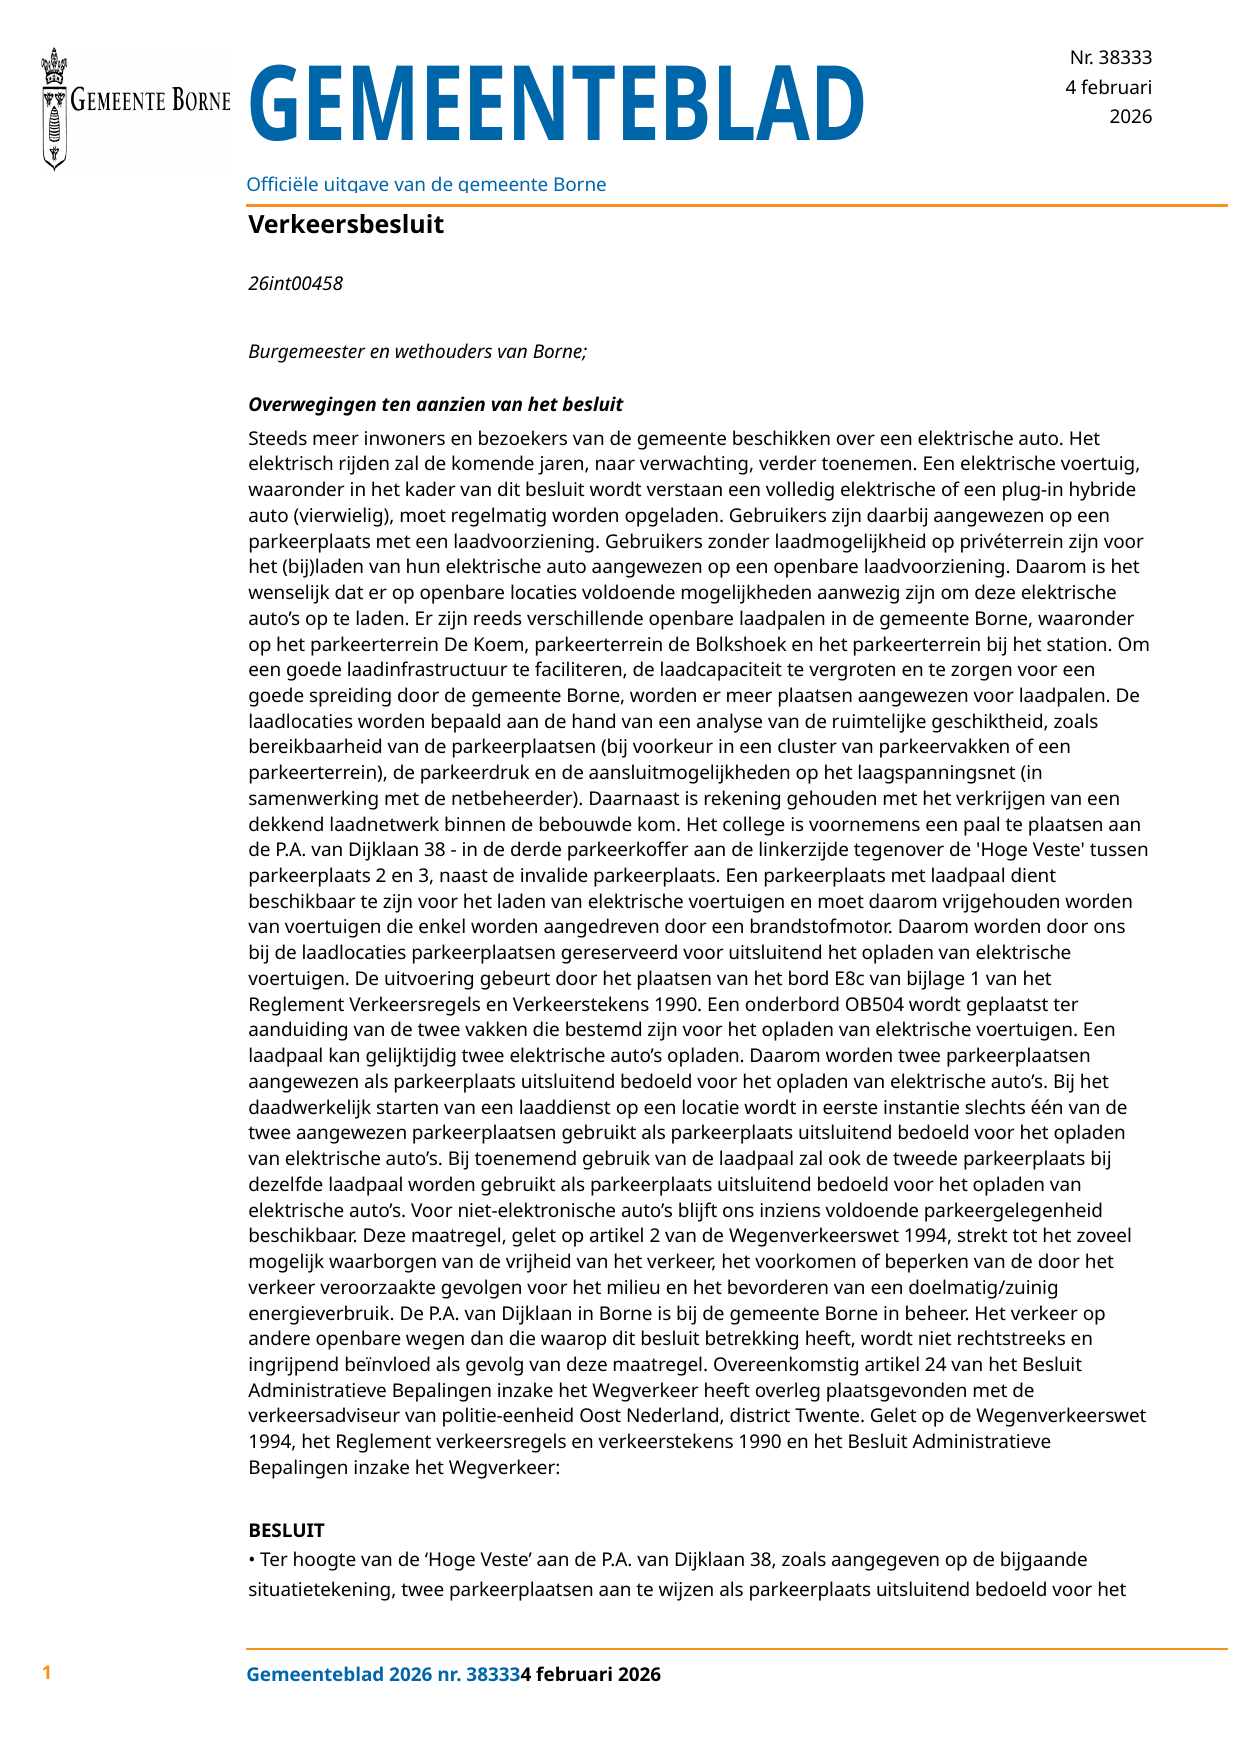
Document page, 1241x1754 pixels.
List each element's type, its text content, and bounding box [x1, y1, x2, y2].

text Verkeersbesluit [248, 207, 1152, 241]
picture [41, 47, 231, 172]
text Steeds meer inwoners en bezoekers van de gemeente beschikken over een elektrische auto. Het elektrisch rijden zal de komende jaren, naar verwachting, verder toenemen. Een elektrische voertuig, waaronder in het kader van dit besluit wordt verstaan een volledig elektrische of een plug-in hybride auto (vierwielig), moet regelmatig worden opgeladen. Gebruikers zijn daarbij aangewezen op een parkeerplaats met een laadvoorziening. Gebruikers zonder laadmogelijkheid op privéterrein zijn voor het (bij)laden van hun elektrische auto aangewezen op een openbare laadvoorziening. Daarom is het wenselijk dat er op openbare locaties voldoende mogelijkheden aanwezig zijn om deze elektrische auto’s op te laden. Er zijn reeds verschillende openbare laadpalen in de gemeente Borne, waaronder op het parkeerterrein De Koem, parkeerterrein de Bolkshoek en het parkeerterrein bij het station. Om een goede laadinfrastructuur te faciliteren, de laadcapaciteit te vergroten en te zorgen voor een goede spreiding door de gemeente Borne, worden er meer plaatsen aangewezen voor laadpalen. De laadlocaties worden bepaald aan de hand van een analyse van de ruimtelijke geschiktheid, zoals bereikbaarheid van de parkeerplaatsen (bij voorkeur in een cluster van parkeervakken of een parkeerterrein), de parkeerdruk en de aansluitmogelijkheden op het laagspanningsnet (in samenwerking met de netbeheerder). Daarnaast is rekening gehouden met het verkrijgen van een dekkend laadnetwerk binnen de bebouwde kom. Het college is voornemens een paal te plaatsen aan de P.A. van Dijklaan 38 - in de derde parkeerkoffer aan de linkerzijde tegenover de 'Hoge Veste' tussen parkeerplaats 2 en 3, naast de invalide parkeerplaats. Een parkeerplaats met laadpaal dient beschikbaar te zijn voor het laden van elektrische voertuigen en moet daarom vrijgehouden worden van voertuigen die enkel worden aangedreven door een brandstofmotor. Daarom worden door ons bij de laadlocaties parkeerplaatsen gereserveerd voor uitsluitend het opladen van elektrische voertuigen. De uitvoering gebeurt door het plaatsen van het bord E8c van bijlage 1 van het Reglement Verkeersregels en Verkeerstekens 1990. Een onderbord OB504 wordt geplaatst ter aanduiding van de twee vakken die bestemd zijn voor het opladen van elektrische voertuigen. Een laadpaal kan gelijktijdig twee elektrische auto’s opladen. Daarom worden twee parkeerplaatsen aangewezen als parkeerplaats uitsluitend bedoeld voor het opladen van elektrische auto’s. Bij het daadwerkelijk starten van een laaddienst op een locatie wordt in eerste instantie slechts één van de twee aangewezen parkeerplaatsen gebruikt als parkeerplaats uitsluitend bedoeld voor het opladen van elektrische auto’s. Bij toenemend gebruik van de laadpaal zal ook de tweede parkeerplaats bij dezelfde laadpaal worden gebruikt als parkeerplaats uitsluitend bedoeld voor het opladen van elektrische auto’s. Voor niet-elektronische auto’s blijft ons inziens voldoende parkeergelegenheid beschikbaar. Deze maatregel, gelet op artikel 2 van de Wegenverkeerswet 1994, strekt tot het zoveel mogelijk waarborgen van de vrijheid van het verkeer, het voorkomen of beperken van de door het verkeer veroorzaakte gevolgen voor het milieu en het bevorderen van een doelmatig/zuinig energieverbruik. De P.A. van Dijklaan in Borne is bij de gemeente Borne in beheer. Het verkeer op andere openbare wegen dan die waarop dit besluit betrekking heeft, wordt niet rechtstreeks en ingrijpend beïnvloed als gevolg van deze maatregel. Overeenkomstig artikel 24 van het Besluit Administratieve Bepalingen inzake het Wegverkeer heeft overleg plaatsgevonden met de verkeersadviseur van politie-eenheid Oost Nederland, district Twente. Gelet op de Wegenverkeerswet 1994, het Reglement verkeersregels en verkeerstekens 1990 en het Besluit Administratieve Bepalingen inzake het Wegverkeer: [248, 425, 1152, 1480]
text BESLUIT [248, 1517, 1152, 1542]
text Burgemeester en wethouders van Borne; [248, 338, 1152, 364]
text 26int00458 [248, 270, 1152, 296]
text Overwegingen ten aanzien van het besluit [248, 391, 1152, 417]
text • Ter hoogte van de ‘Hoge Veste’ aan de P.A. van Dijklaan 38, zoals aangegeven op de bijgaande situatietekening, twee parkeerplaatsen aan te wijzen als parkeerplaats uitsluitend bedoeld voor het [248, 1546, 1152, 1602]
